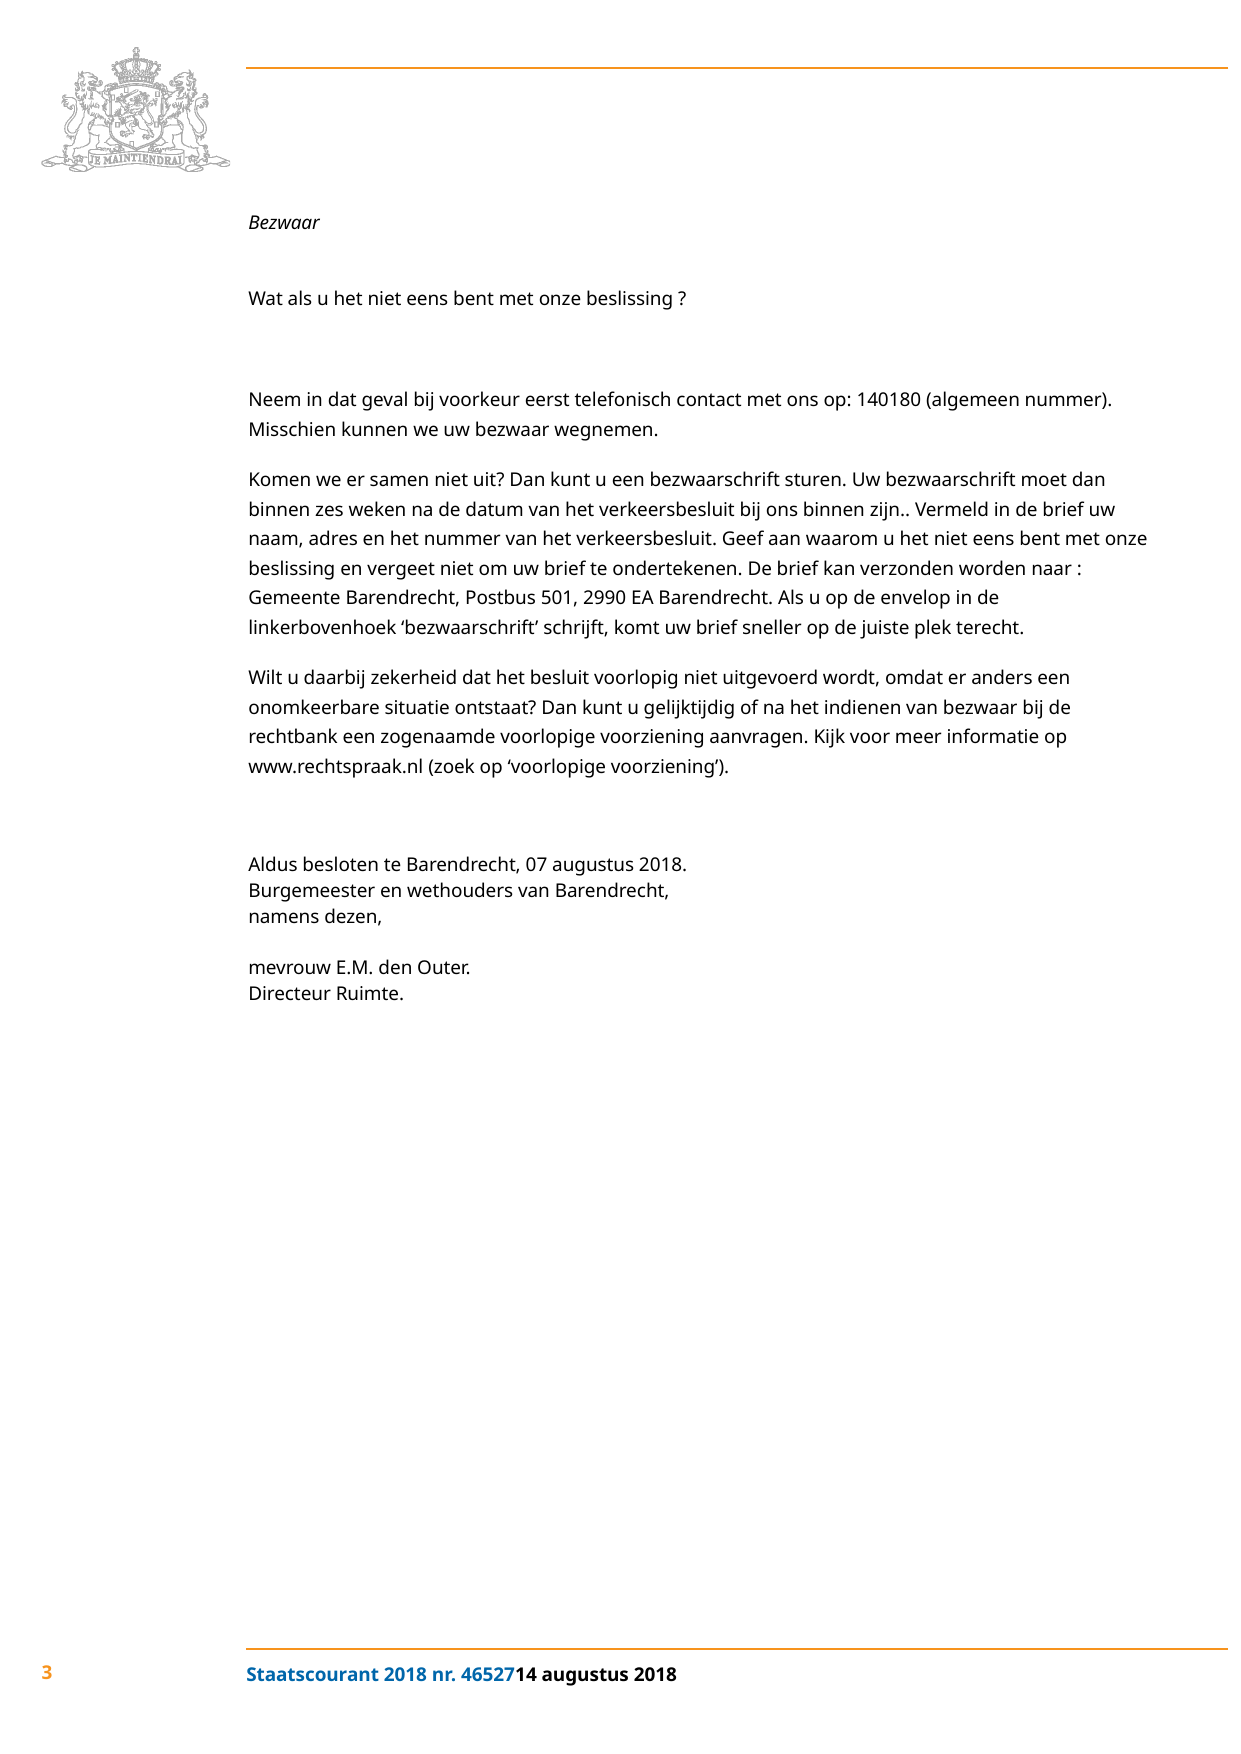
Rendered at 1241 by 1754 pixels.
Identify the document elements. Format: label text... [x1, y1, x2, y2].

text Directeur Ruimte. [248, 980, 1152, 1006]
text Burgemeester en wethouders van Barendrecht, [248, 877, 1152, 903]
text Wat als u het niet eens bent met onze beslissing ? [248, 285, 1152, 311]
text namens dezen, [248, 903, 1152, 929]
text Bezwaar [248, 209, 1152, 235]
text Neem in dat geval bij voorkeur eerst telefonisch contact met ons op: 140180 (algemeen nummer). Misschien kunnen we uw bezwaar wegnemen. [248, 386, 1152, 441]
text Aldus besloten te Barendrecht, 07 augustus 2018. [248, 851, 1152, 877]
text mevrouw E.M. den Outer. [248, 954, 1152, 980]
text Wilt u daarbij zekerheid dat het besluit voorlopig niet uitgevoerd wordt, omdat er anders een onomkeerbare situatie ontstaat? Dan kunt u gelijktijdig of na het indienen van bezwaar bij de rechtbank een zogenaamde voorlopige voorziening aanvragen. Kijk voor meer informatie op www.rechtspraak.nl (zoek op ‘voorlopige voorziening’). [248, 664, 1152, 779]
text Komen we er samen niet uit? Dan kunt u een bezwaarschrift sturen. Uw bezwaarschrift moet dan binnen zes weken na de datum van het verkeersbesluit bij ons binnen zijn.. Vermeld in de brief uw naam, adres en het nummer van het verkeersbesluit. Geef aan waarom u het niet eens bent met onze beslissing en vergeet niet om uw brief te ondertekenen. De brief kan verzonden worden naar : Gemeente Barendrecht, Postbus 501, 2990 EA Barendrecht. Als u op de envelop in de linkerbovenhoek ‘bezwaarschrift’ schrijft, komt uw brief sneller op de juiste plek terecht. [248, 466, 1152, 640]
picture [41, 47, 231, 172]
